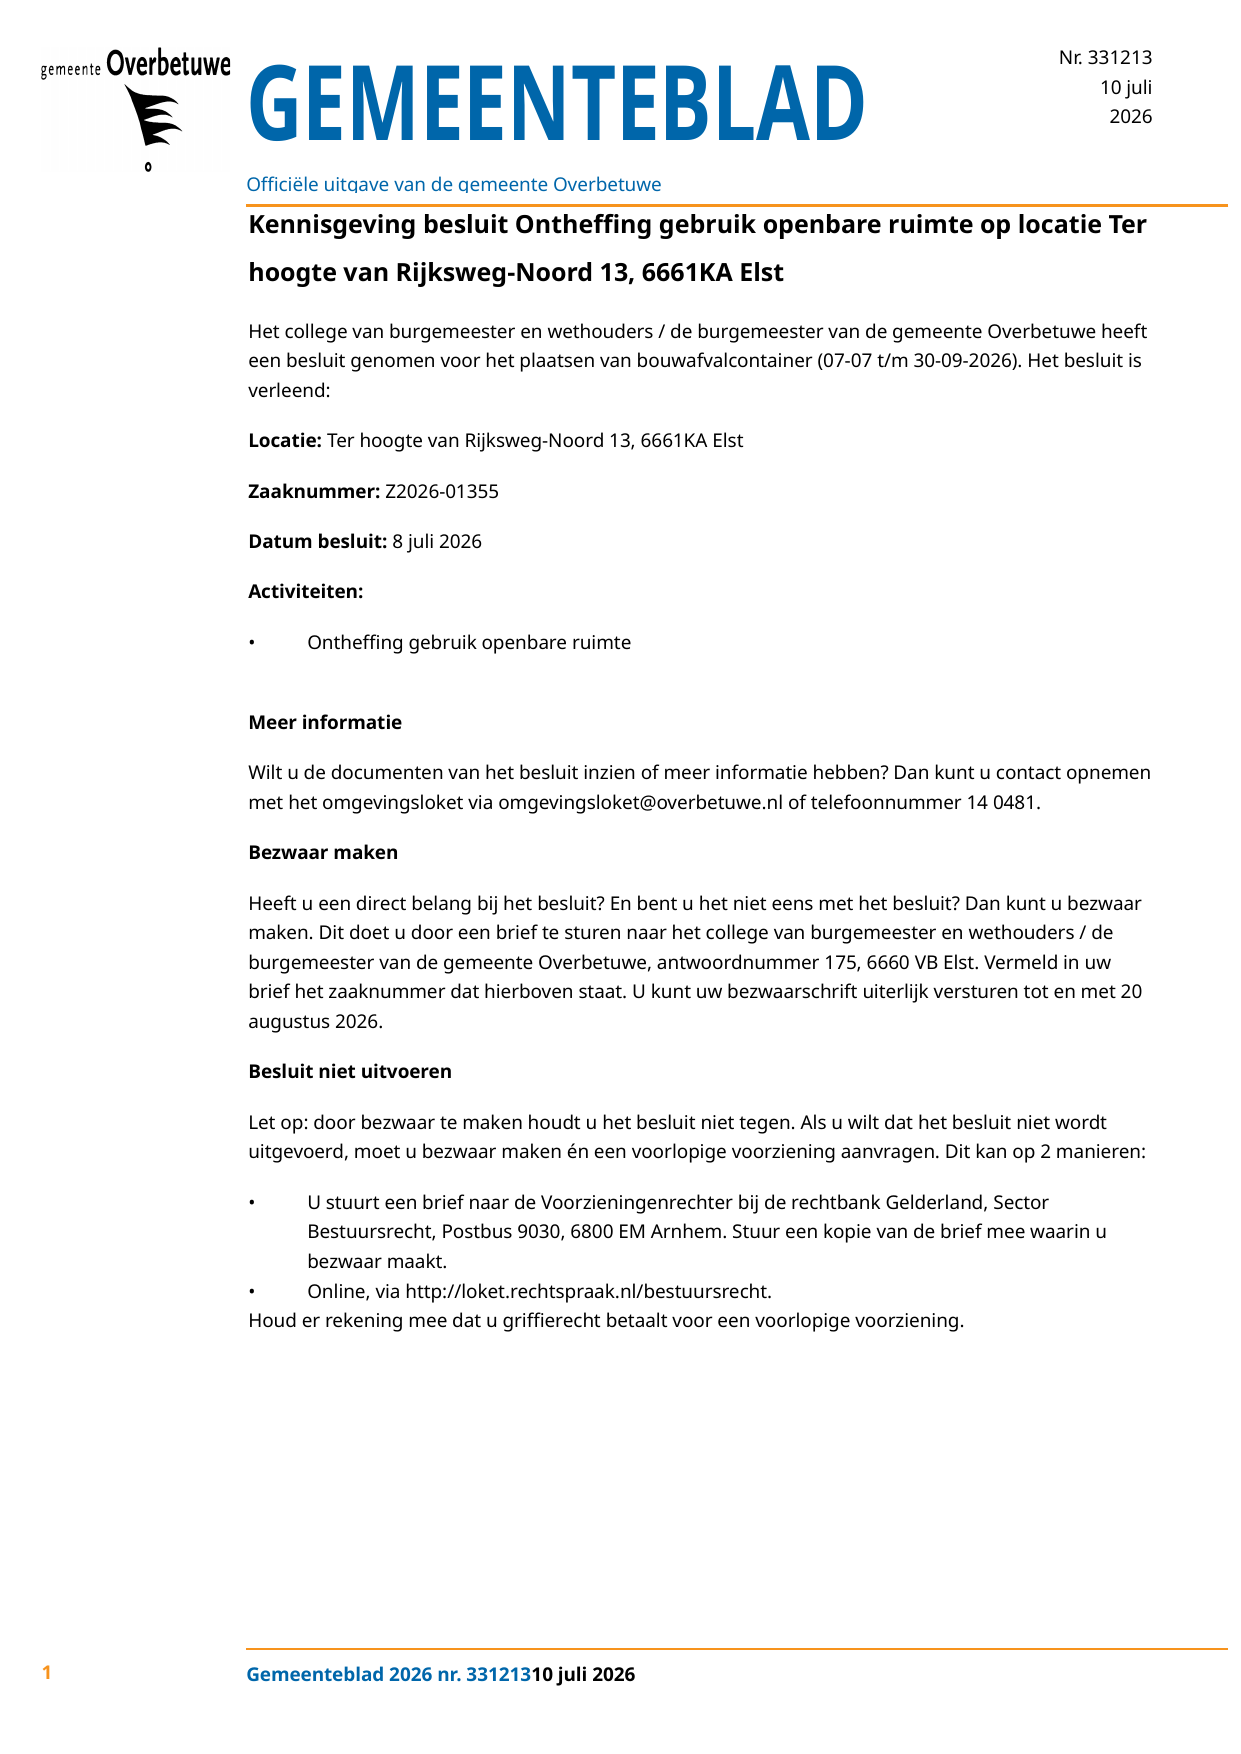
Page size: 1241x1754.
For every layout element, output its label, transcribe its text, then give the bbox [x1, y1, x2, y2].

text Activiteiten: [248, 579, 1152, 604]
text Zaaknummer: Z2026-01355 [248, 478, 1152, 504]
text Meer informatie [248, 709, 1152, 735]
list Ontheffing gebruik openbare ruimte [248, 629, 1152, 655]
text Bezwaar maken [248, 839, 1152, 865]
list Online, via http://loket.rechtspraak.nl/bestuursrecht. [248, 1278, 1152, 1304]
text Let op: door bezwaar te maken houdt u het besluit niet tegen. Als u wilt dat het besluit niet wordt uitgevoerd, moet u bezwaar maken én een voorlopige voorziening aanvragen. Dit kan op 2 manieren: [248, 1109, 1152, 1164]
text Locatie: Ter hoogte van Rijksweg-Noord 13, 6661KA Elst [248, 427, 1152, 453]
text Kennisgeving besluit Ontheffing gebruik openbare ruimte op locatie Ter hoogte van Rijksweg-Noord 13, 6661KA Elst [248, 207, 1152, 288]
text Besluit niet uitvoeren [248, 1059, 1152, 1084]
text Wilt u de documenten van het besluit inzien of meer informatie hebben? Dan kunt u contact opnemen met het omgevingsloket via omgevingsloket@overbetuwe.nl of telefoonnummer 14 0481. [248, 759, 1152, 815]
text Houd er rekening mee dat u griffierecht betaalt voor een voorlopige voorziening. [248, 1307, 1152, 1333]
text Heeft u een direct belang bij het besluit? En bent u het niet eens met het besluit? Dan kunt u bezwaar maken. Dit doet u door een brief te sturen naar het college van burgemeester en wethouders / de burgemeester van de gemeente Overbetuwe, antwoordnummer 175, 6660 VB Elst. Vermeld in uw brief het zaaknummer dat hierboven staat. U kunt uw bezwaarschrift uiterlijk versturen tot en met 20 augustus 2026. [248, 890, 1152, 1034]
list U stuurt een brief naar de Voorzieningenrechter bij de rechtbank Gelderland, Sector Bestuursrecht, Postbus 9030, 6800 EM Arnhem. Stuur een kopie van de brief mee waarin u bezwaar maakt. [248, 1189, 1152, 1274]
text Datum besluit: 8 juli 2026 [248, 528, 1152, 554]
picture [41, 47, 231, 172]
text Het college van burgemeester en wethouders / de burgemeester van de gemeente Overbetuwe heeft een besluit genomen voor het plaatsen van bouwafvalcontainer (07-07 t/m 30-09-2026). Het besluit is verleend: [248, 318, 1152, 403]
